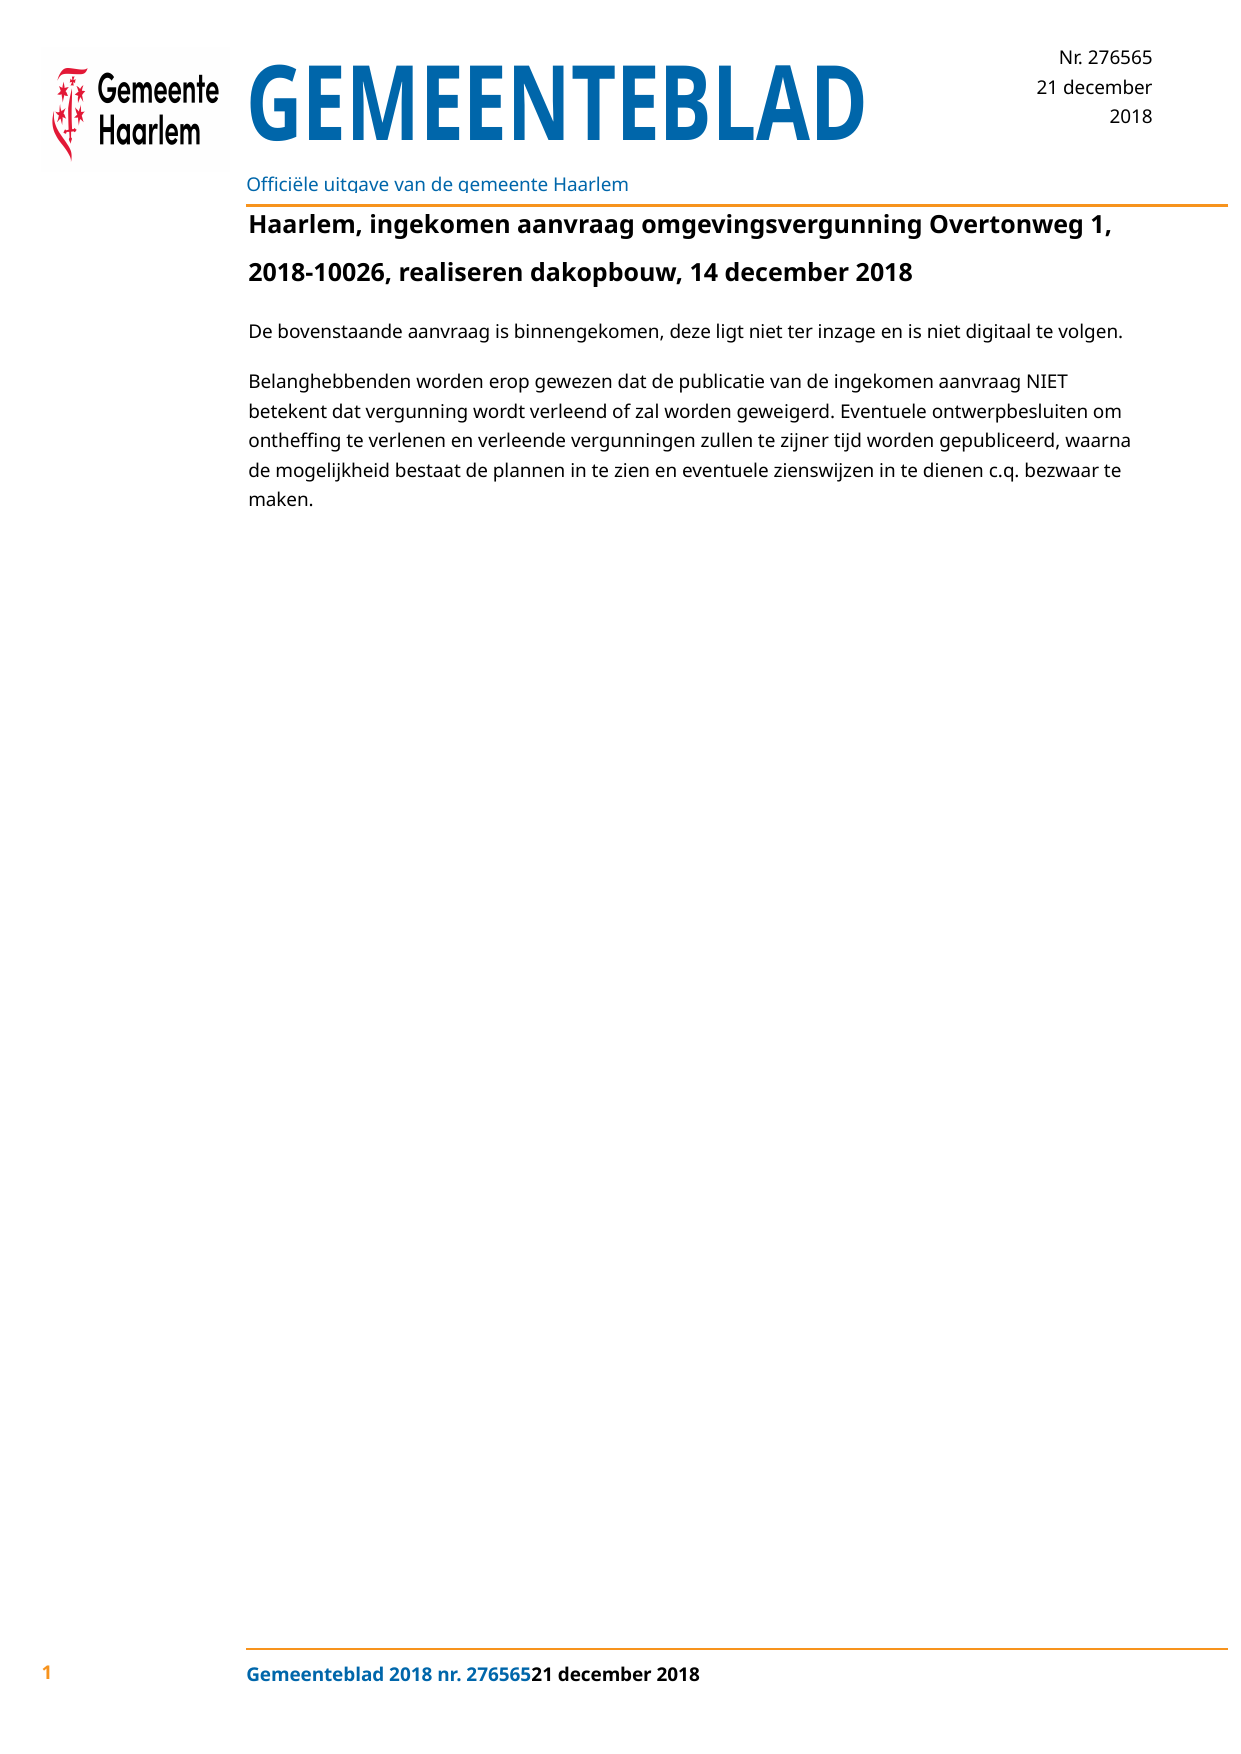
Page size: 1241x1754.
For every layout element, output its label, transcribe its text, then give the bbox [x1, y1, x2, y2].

text Belanghebbenden worden erop gewezen dat de publicatie van de ingekomen aanvraag NIET betekent dat vergunning wordt verleend of zal worden geweigerd. Eventuele ontwerpbesluiten om ontheffing te verlenen en verleende vergunningen zullen te zijner tijd worden gepubliceerd, waarna de mogelijkheid bestaat de plannen in te zien en eventuele zienswijzen in te dienen c.q. bezwaar te maken. [248, 368, 1152, 512]
text Haarlem, ingekomen aanvraag omgevingsvergunning Overtonweg 1, 2018-10026, realiseren dakopbouw, 14 december 2018 [248, 207, 1152, 288]
picture [41, 47, 231, 172]
text De bovenstaande aanvraag is binnengekomen, deze ligt niet ter inzage en is niet digitaal te volgen. [248, 318, 1152, 344]
